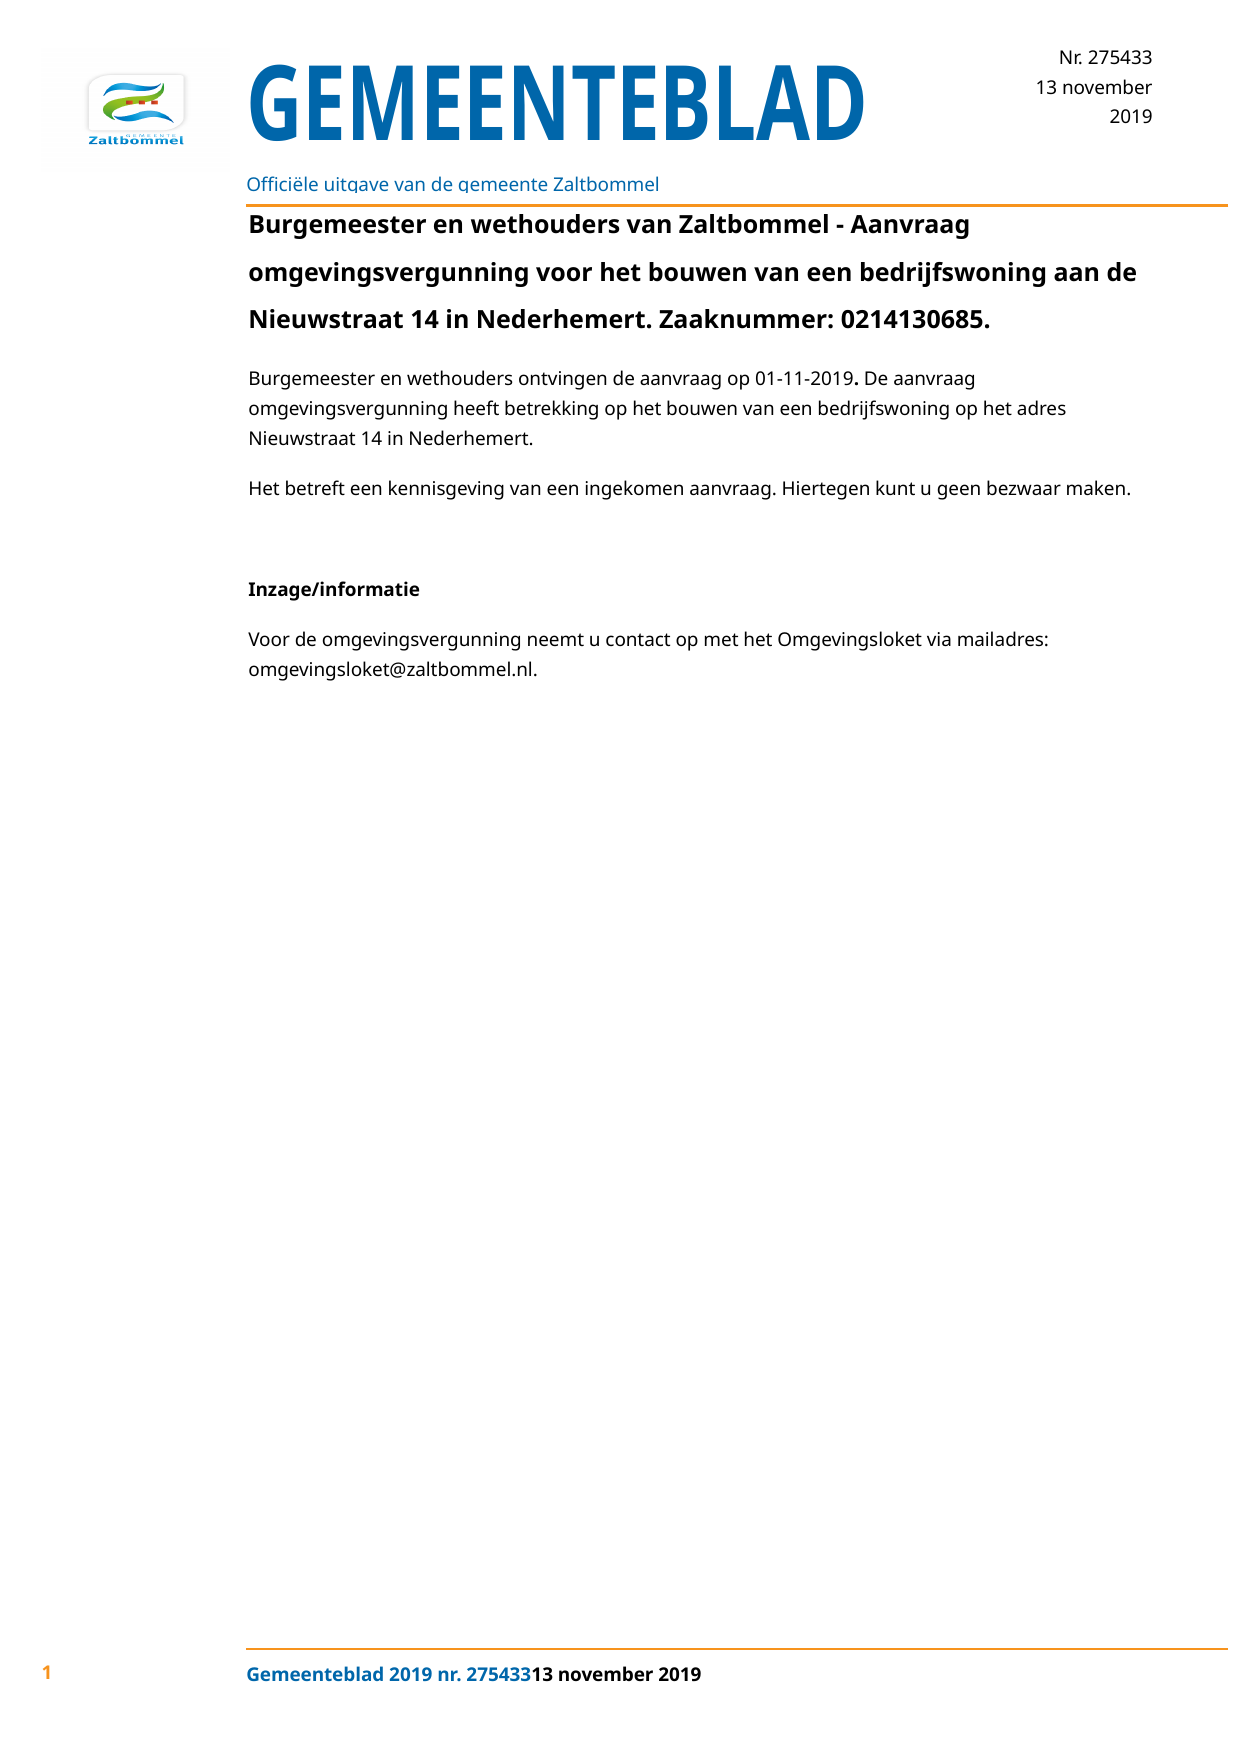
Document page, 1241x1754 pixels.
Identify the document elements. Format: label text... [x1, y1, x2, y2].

text Burgemeester en wethouders ontvingen de aanvraag op 01-11-2019. De aanvraag omgevingsvergunning heeft betrekking op het bouwen van een bedrijfswoning op het adres Nieuwstraat 14 in Nederhemert. [248, 366, 1152, 450]
text Inzage/informatie [248, 576, 1152, 602]
text Het betreft een kennisgeving van een ingekomen aanvraag. Hiertegen kunt u geen bezwaar maken. [248, 475, 1152, 501]
text Voor de omgevingsvergunning neemt u contact op met het Omgevingsloket via mailadres: omgevingsloket@zaltbommel.nl. [248, 626, 1152, 682]
text Burgemeester en wethouders van Zaltbommel - Aanvraag omgevingsvergunning voor het bouwen van een bedrijfswoning aan de Nieuwstraat 14 in Nederhemert. Zaaknummer: 0214130685. [248, 207, 1152, 336]
picture [41, 47, 231, 172]
